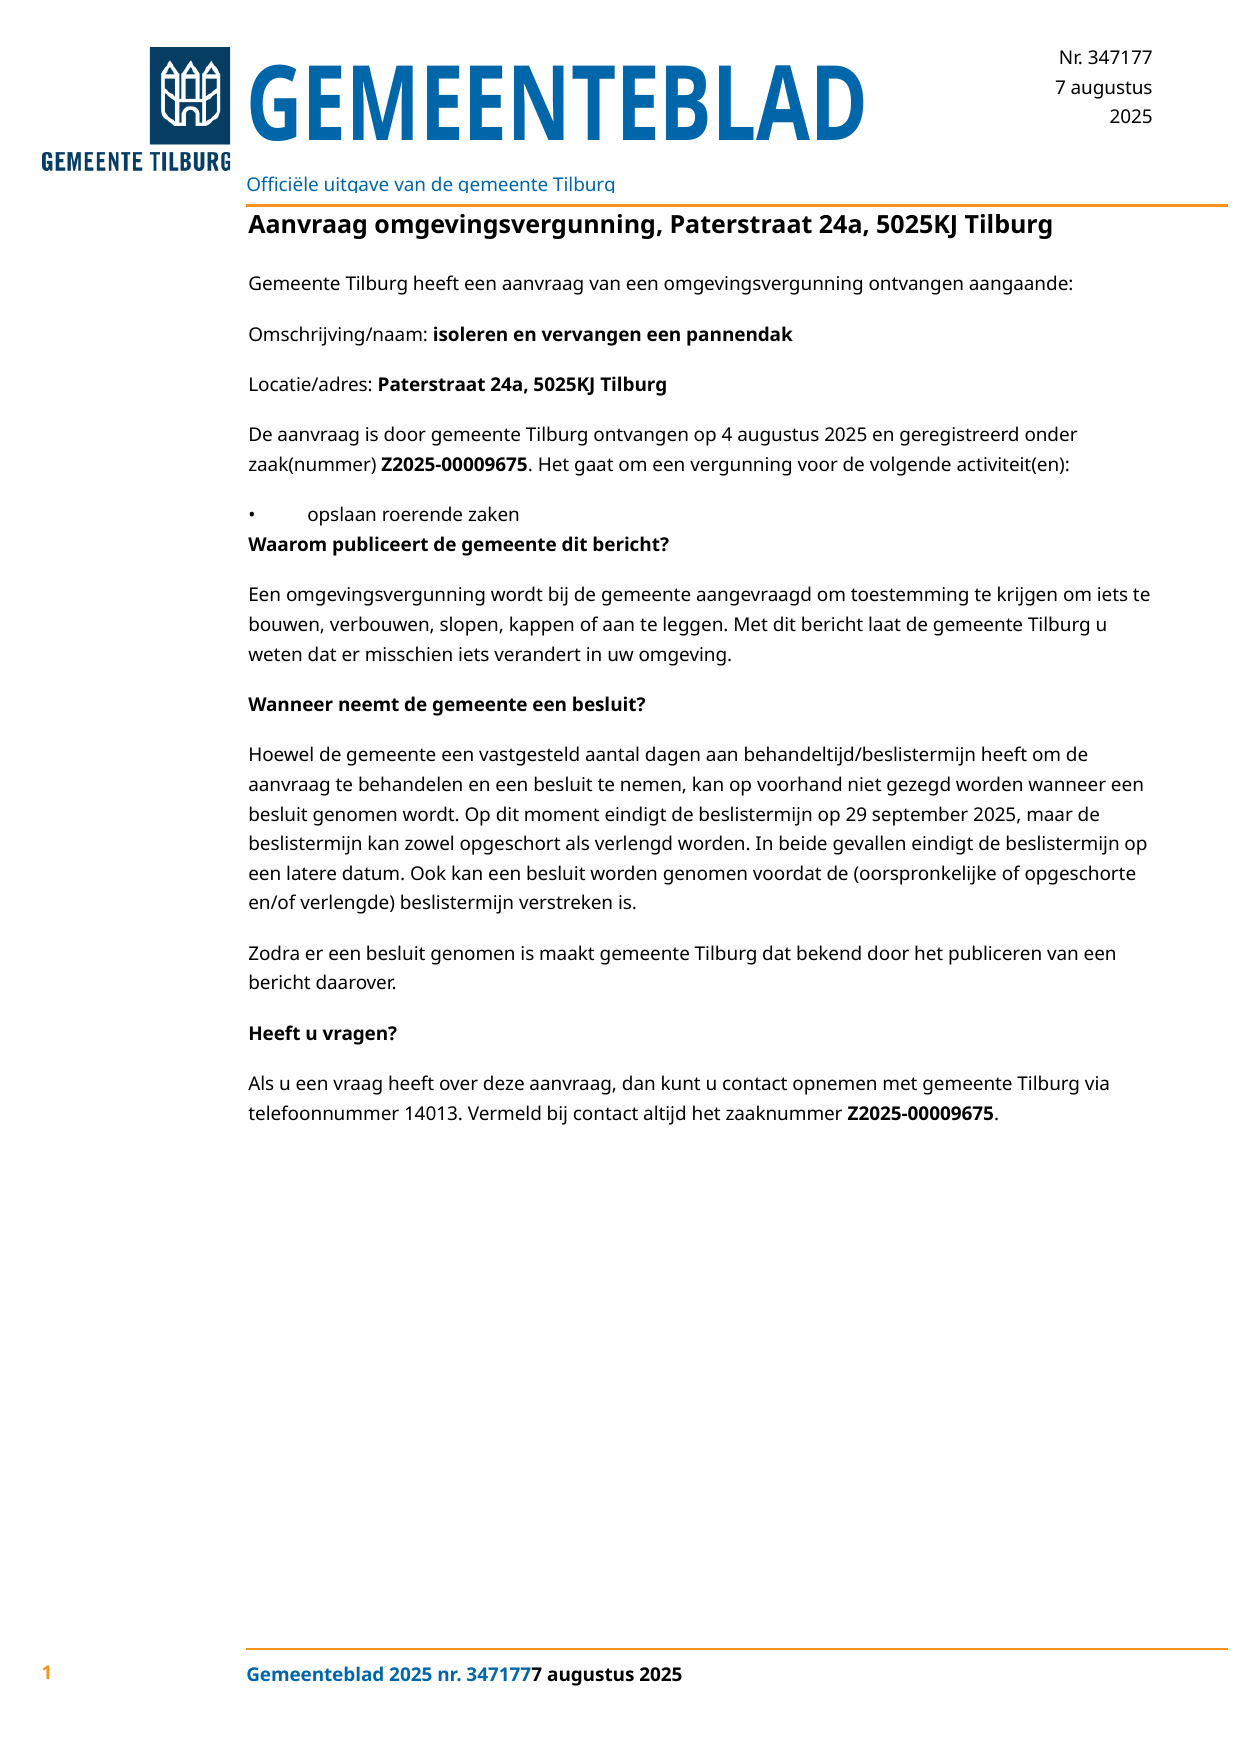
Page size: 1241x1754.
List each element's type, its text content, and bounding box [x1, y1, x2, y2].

picture [41, 47, 231, 172]
text Een omgevingsvergunning wordt bij de gemeente aangevraagd om toestemming te krijgen om iets te bouwen, verbouwen, slopen, kappen of aan te leggen. Met dit bericht laat de gemeente Tilburg u weten dat er misschien iets verandert in uw omgeving. [248, 582, 1152, 666]
text Als u een vraag heeft over deze aanvraag, dan kunt u contact opnemen met gemeente Tilburg via telefoonnummer 14013. Vermeld bij contact altijd het zaaknummer Z2025-00009675. [248, 1070, 1152, 1126]
text Gemeente Tilburg heeft een aanvraag van een omgevingsvergunning ontvangen aangaande: [248, 270, 1152, 296]
text Locatie/adres: Paterstraat 24a, 5025KJ Tilburg [248, 371, 1152, 397]
text Wanneer neemt de gemeente een besluit? [248, 691, 1152, 717]
text Heeft u vragen? [248, 1020, 1152, 1046]
text Aanvraag omgevingsvergunning, Paterstraat 24a, 5025KJ Tilburg [248, 207, 1152, 241]
list opslaan roerende zaken [248, 502, 1152, 527]
text Zodra er een besluit genomen is maakt gemeente Tilburg dat bekend door het publiceren van een bericht daarover. [248, 940, 1152, 995]
text Omschrijving/naam: isoleren en vervangen een pannendak [248, 321, 1152, 346]
text De aanvraag is door gemeente Tilburg ontvangen op 4 augustus 2025 en geregistreerd onder zaak(nummer) Z2025-00009675. Het gaat om een vergunning voor de volgende activiteit(en): [248, 422, 1152, 477]
text Hoewel de gemeente een vastgesteld aantal dagen aan behandeltijd/beslistermijn heeft om de aanvraag te behandelen en een besluit te nemen, kan op voorhand niet gezegd worden wanneer een besluit genomen wordt. Op dit moment eindigt de beslistermijn op 29 september 2025, maar de beslistermijn kan zowel opgeschort als verlengd worden. In beide gevallen eindigt de beslistermijn op een latere datum. Ook kan een besluit worden genomen voordat de (oorspronkelijke of opgeschorte en/of verlengde) beslistermijn verstreken is. [248, 742, 1152, 915]
text Waarom publiceert de gemeente dit bericht? [248, 531, 1152, 557]
